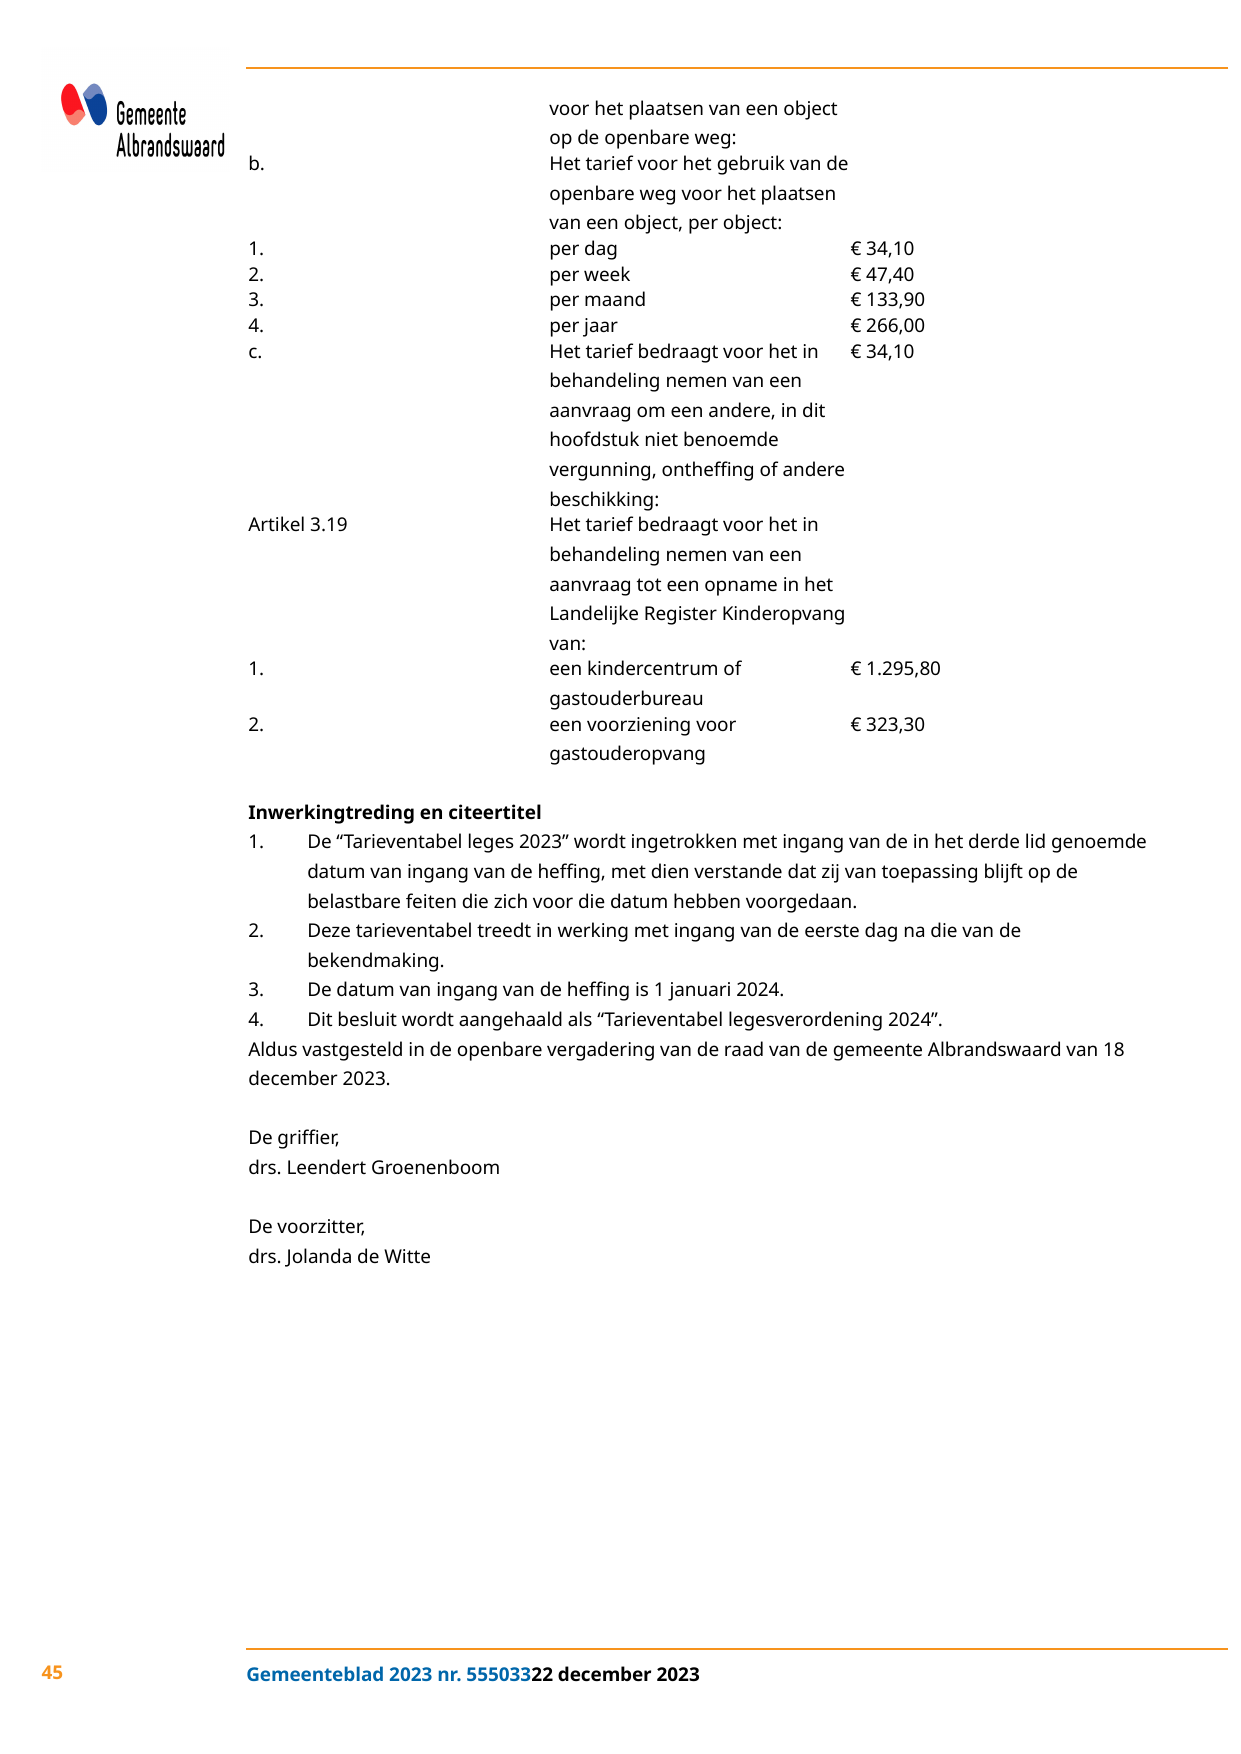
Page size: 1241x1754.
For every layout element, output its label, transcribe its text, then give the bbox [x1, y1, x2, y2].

text drs. Jolanda de Witte [248, 1243, 1152, 1268]
list De “Tarieventabel leges 2023” wordt ingetrokken met ingang van de in het derde lid genoemde datum van ingang van de heffing, met dien verstande dat zij van toepassing blijft op de belastbare feiten die zich voor die datum hebben voorgedaan. [248, 829, 1152, 913]
table_cell Het tarief bedraagt voor het in behandeling nemen van een aanvraag om een andere, in dit hoofdstuk niet benoemde vergunning, ontheffing of andere beschikking: [549, 338, 850, 512]
text drs. Leendert Groenenboom [248, 1154, 1152, 1180]
table_cell € 323,30 [850, 711, 1152, 766]
table_cell een voorziening voor gastouderopvang [549, 711, 850, 766]
text Aldus vastgesteld in de openbare vergadering van de raad van de gemeente Albrandswaard van 18 december 2023. [248, 1036, 1152, 1091]
list Dit besluit wordt aangehaald als “Tarieventabel legesverordening 2024”. [248, 1006, 1152, 1032]
list Deze tarieventabel treedt in werking met ingang van de eerste dag na die van de bekendmaking. [248, 917, 1152, 973]
table_cell € 34,10 [850, 235, 1152, 261]
table_cell per dag [549, 235, 850, 261]
table_cell 3. [248, 286, 549, 312]
table_cell € 34,10 [850, 338, 1152, 512]
table_cell per jaar [549, 312, 850, 338]
table_cell [248, 95, 549, 150]
table_cell 2. [248, 261, 549, 286]
table_cell voor het plaatsen van een object op de openbare weg: [549, 95, 850, 150]
table_cell [850, 95, 1152, 150]
table_cell een kindercentrum of gastouderbureau [549, 656, 850, 711]
table_cell Het tarief voor het gebruik van de openbare weg voor het plaatsen van een object, per object: [549, 150, 850, 235]
table_cell 4. [248, 312, 549, 338]
text De griffier, [248, 1124, 1152, 1150]
table_cell € 47,40 [850, 261, 1152, 286]
text De voorzitter, [248, 1213, 1152, 1239]
table_cell € 266,00 [850, 312, 1152, 338]
table_cell € 133,90 [850, 286, 1152, 312]
table_cell per maand [549, 286, 850, 312]
table_cell 1. [248, 235, 549, 261]
table_cell c. [248, 338, 549, 512]
table_cell b. [248, 150, 549, 235]
table_cell € 1.295,80 [850, 656, 1152, 711]
picture [41, 47, 231, 172]
table_cell 2. [248, 711, 549, 766]
table_cell Het tarief bedraagt voor het in behandeling nemen van een aanvraag tot een opname in het Landelijke Register Kinderopvang van: [549, 512, 850, 656]
table_cell [850, 512, 1152, 656]
list De datum van ingang van de heffing is 1 januari 2024. [248, 977, 1152, 1002]
table_cell Artikel 3.19 [248, 512, 549, 656]
table_cell [850, 150, 1152, 235]
table_cell per week [549, 261, 850, 286]
table_cell 1. [248, 656, 549, 711]
text Inwerkingtreding en citeertitel [248, 799, 1152, 825]
